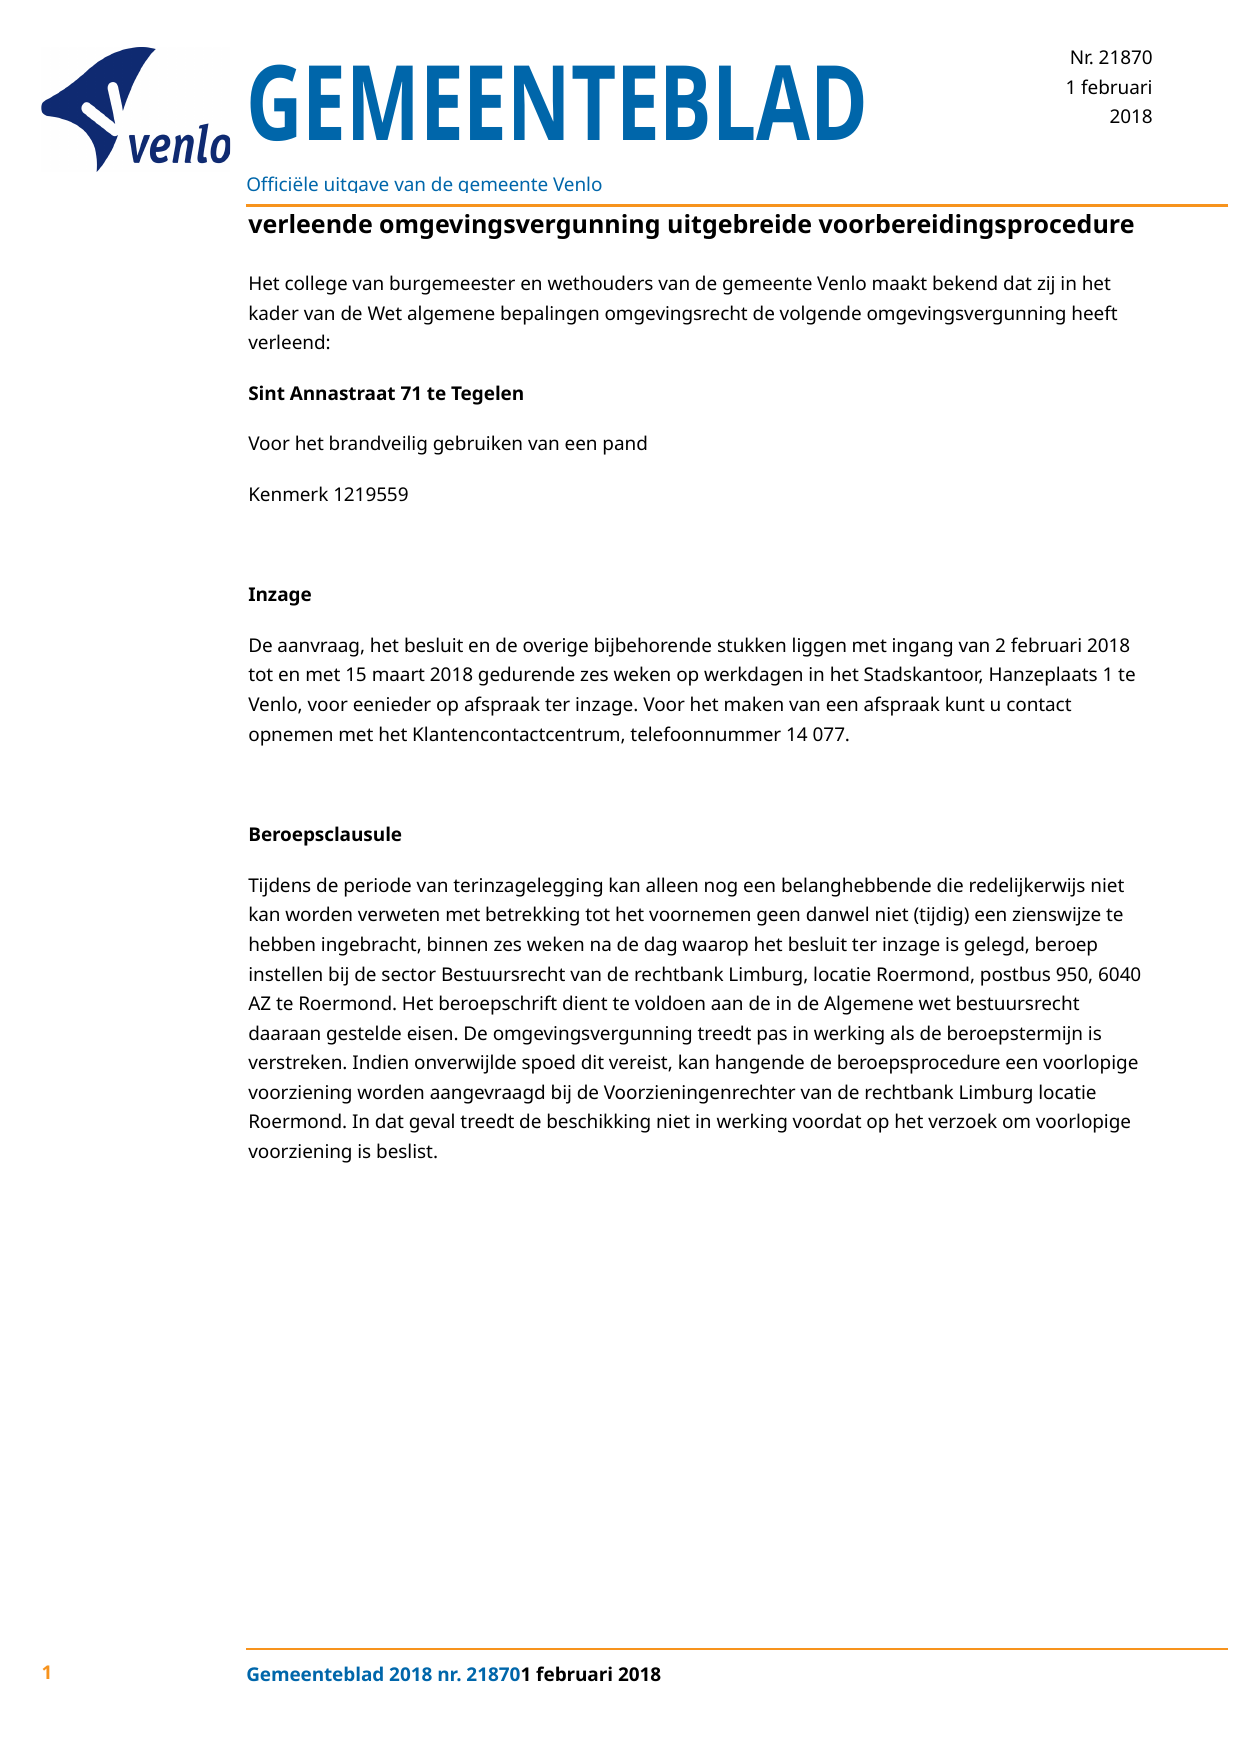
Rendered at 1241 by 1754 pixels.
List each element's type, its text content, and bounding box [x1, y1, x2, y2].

text Sint Annastraat 71 te Tegelen [248, 380, 1152, 406]
picture [41, 47, 231, 172]
text Inzage [248, 582, 1152, 607]
text Het college van burgemeester en wethouders van de gemeente Venlo maakt bekend dat zij in het kader van de Wet algemene bepalingen omgevingsrecht de volgende omgevingsvergunning heeft verleend: [248, 270, 1152, 355]
text Voor het brandveilig gebruiken van een pand [248, 430, 1152, 456]
text Tijdens de periode van terinzagelegging kan alleen nog een belanghebbende die redelijkerwijs niet kan worden verweten met betrekking tot het voornemen geen danwel niet (tijdig) een zienswijze te hebben ingebracht, binnen zes weken na de dag waarop het besluit ter inzage is gelegd, beroep instellen bij de sector Bestuursrecht van de rechtbank Limburg, locatie Roermond, postbus 950, 6040 AZ te Roermond. Het beroepschrift dient te voldoen aan de in de Algemene wet bestuursrecht daaraan gestelde eisen. De omgevingsvergunning treedt pas in werking als de beroepstermijn is verstreken. Indien onverwijlde spoed dit vereist, kan hangende de beroepsprocedure een voorlopige voorziening worden aangevraagd bij de Voorzieningenrechter van de rechtbank Limburg locatie Roermond. In dat geval treedt de beschikking niet in werking voordat op het verzoek om voorlopige voorziening is beslist. [248, 872, 1152, 1164]
text verleende omgevingsvergunning uitgebreide voorbereidingsprocedure [248, 207, 1152, 241]
text Beroepsclausule [248, 822, 1152, 847]
text Kenmerk 1219559 [248, 481, 1152, 506]
text De aanvraag, het besluit en de overige bijbehorende stukken liggen met ingang van 2 februari 2018 tot en met 15 maart 2018 gedurende zes weken op werkdagen in het Stadskantoor, Hanzeplaats 1 te Venlo, voor eenieder op afspraak ter inzage. Voor het maken van een afspraak kunt u contact opnemen met het Klantencontactcentrum, telefoonnummer 14 077. [248, 632, 1152, 746]
